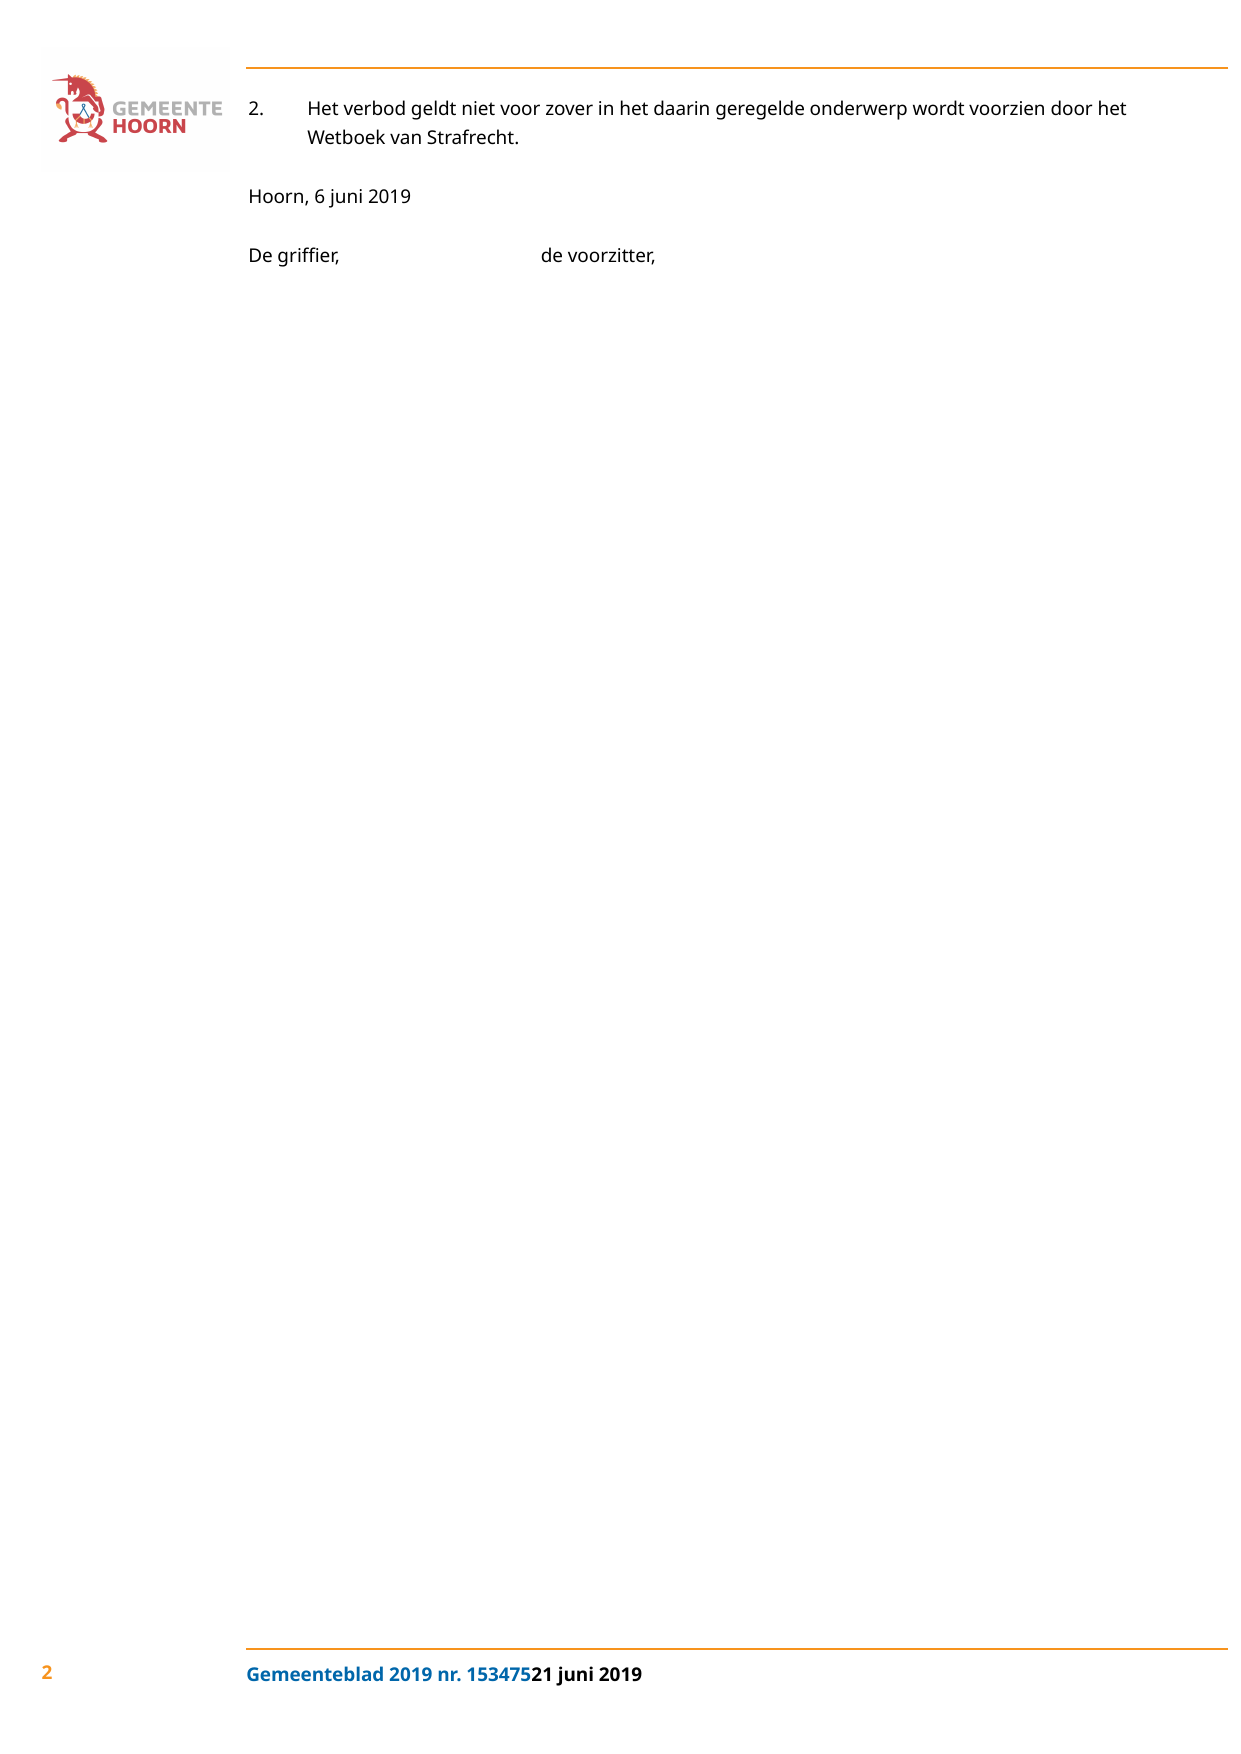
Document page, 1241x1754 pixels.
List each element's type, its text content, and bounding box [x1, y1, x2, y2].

text De griffier, de voorzitter, [248, 243, 1152, 268]
list Het verbod geldt niet voor zover in het daarin geregelde onderwerp wordt voorzien door het Wetboek van Strafrecht. [248, 95, 1152, 150]
text Hoorn, 6 juni 2019 [248, 183, 1152, 209]
picture [41, 47, 231, 172]
